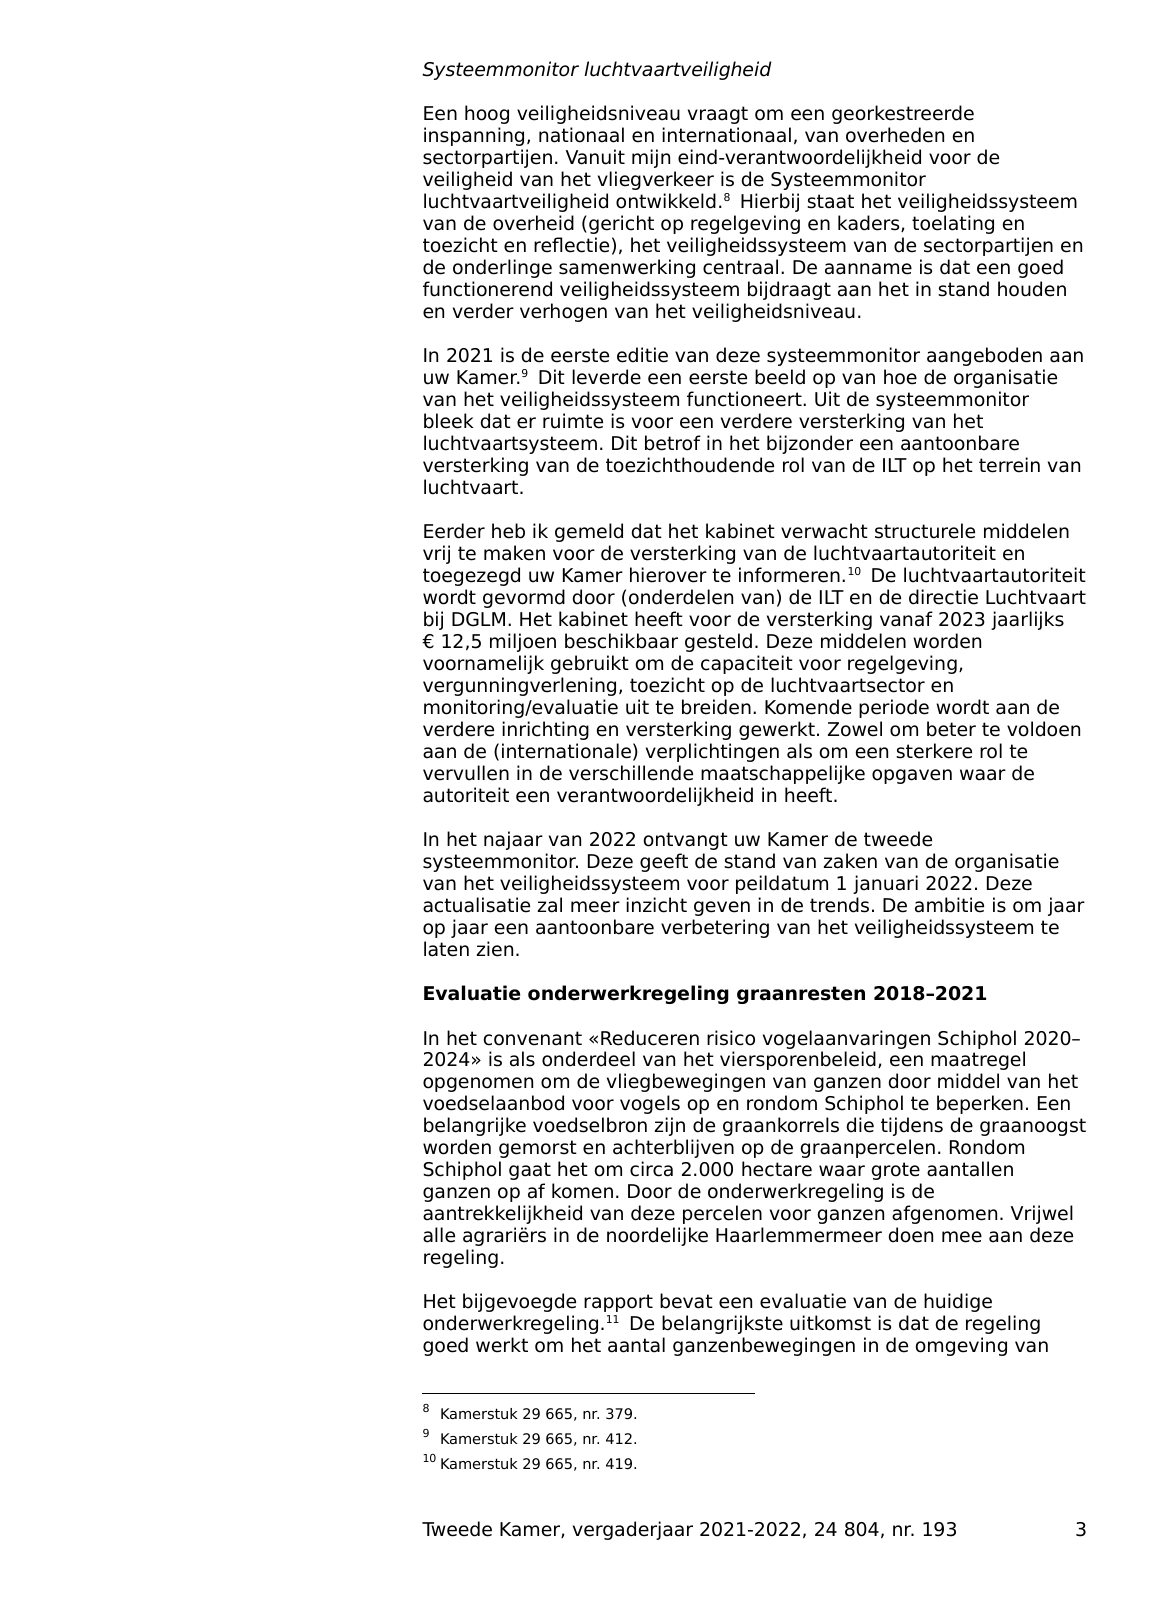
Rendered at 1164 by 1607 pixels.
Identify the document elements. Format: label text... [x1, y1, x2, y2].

text In 2021 is de eerste editie van deze systeemmonitor aangeboden aan uw Kamer. Dit leverde een eerste beeld op van hoe de organisatie van het veiligheidssysteem functioneert. Uit de systeemmonitor bleek dat er ruimte is voor een verdere versterking van het luchtvaartsysteem. Dit betrof in het bijzonder een aantoonbare versterking van de toezichthoudende rol van de ILT op het terrein van luchtvaart. [422, 345, 1087, 499]
text Een hoog veiligheidsniveau vraagt om een georkestreerde inspanning, nationaal en internationaal, van overheden en sectorpartijen. Vanuit mijn eind-verantwoordelijkheid voor de veiligheid van het vliegverkeer is de Systeemmonitor luchtvaartveiligheid ontwikkeld. Hierbij staat het veiligheidssysteem van de overheid (gericht op regelgeving en kaders, toelating en toezicht en reflectie), het veiligheidssysteem van de sectorpartijen en de onderlinge samenwerking centraal. De aanname is dat een goed functionerend veiligheidssysteem bijdraagt aan het in stand houden en verder verhogen van het veiligheidsniveau. [422, 103, 1087, 323]
text Het bijgevoegde rapport bevat een evaluatie van de huidige onderwerkregeling. De belangrijkste uitkomst is dat de regeling goed werkt om het aantal ganzenbewegingen in de omgeving van [422, 1291, 1087, 1357]
text Kamerstuk 29 665, nr. 412. [422, 1427, 1087, 1449]
text In het convenant «Reduceren risico vogelaanvaringen Schiphol 2020–2024» is als onderdeel van het viersporenbeleid, een maatregel opgenomen om de vliegbewegingen van ganzen door middel van het voedselaanbod voor vogels op en rondom Schiphol te beperken. Een belangrijke voedselbron zijn de graankorrels die tijdens de graanoogst worden gemorst en achterblijven op de graanpercelen. Rondom Schiphol gaat het om circa 2.000 hectare waar grote aantallen ganzen op af komen. Door de onderwerkregeling is de aantrekkelijkheid van deze percelen voor ganzen afgenomen. Vrijwel alle agrariërs in de noordelijke Haarlemmermeer doen mee aan deze regeling. [422, 1027, 1087, 1269]
subtitle Systeemmonitor luchtvaartveiligheid [422, 59, 1087, 81]
subtitle Evaluatie onderwerkregeling graanresten 2018–2021 [422, 983, 1087, 1005]
text In het najaar van 2022 ontvangt uw Kamer de tweede systeemmonitor. Deze geeft de stand van zaken van de organisatie van het veiligheidssysteem voor peildatum 1 januari 2022. Deze actualisatie zal meer inzicht geven in de trends. De ambitie is om jaar op jaar een aantoonbare verbetering van het veiligheidssysteem te laten zien. [422, 829, 1087, 961]
text Eerder heb ik gemeld dat het kabinet verwacht structurele middelen vrij te maken voor de versterking van de luchtvaartautoriteit en toegezegd uw Kamer hierover te informeren. De luchtvaartautoriteit wordt gevormd door (onderdelen van) de ILT en de directie Luchtvaart bij DGLM. Het kabinet heeft voor de versterking vanaf 2023 jaarlijks € 12,5 miljoen beschikbaar gesteld. Deze middelen worden voornamelijk gebruikt om de capaciteit voor regelgeving, vergunningverlening, toezicht op de luchtvaartsector en monitoring/evaluatie uit te breiden. Komende periode wordt aan de verdere inrichting en versterking gewerkt. Zowel om beter te voldoen aan de (internationale) verplichtingen als om een sterkere rol te vervullen in de verschillende maatschappelijke opgaven waar de autoriteit een verantwoordelijkheid in heeft. [422, 521, 1087, 807]
text Kamerstuk 29 665, nr. 419. [422, 1452, 1087, 1474]
text Kamerstuk 29 665, nr. 379. [422, 1402, 1087, 1424]
